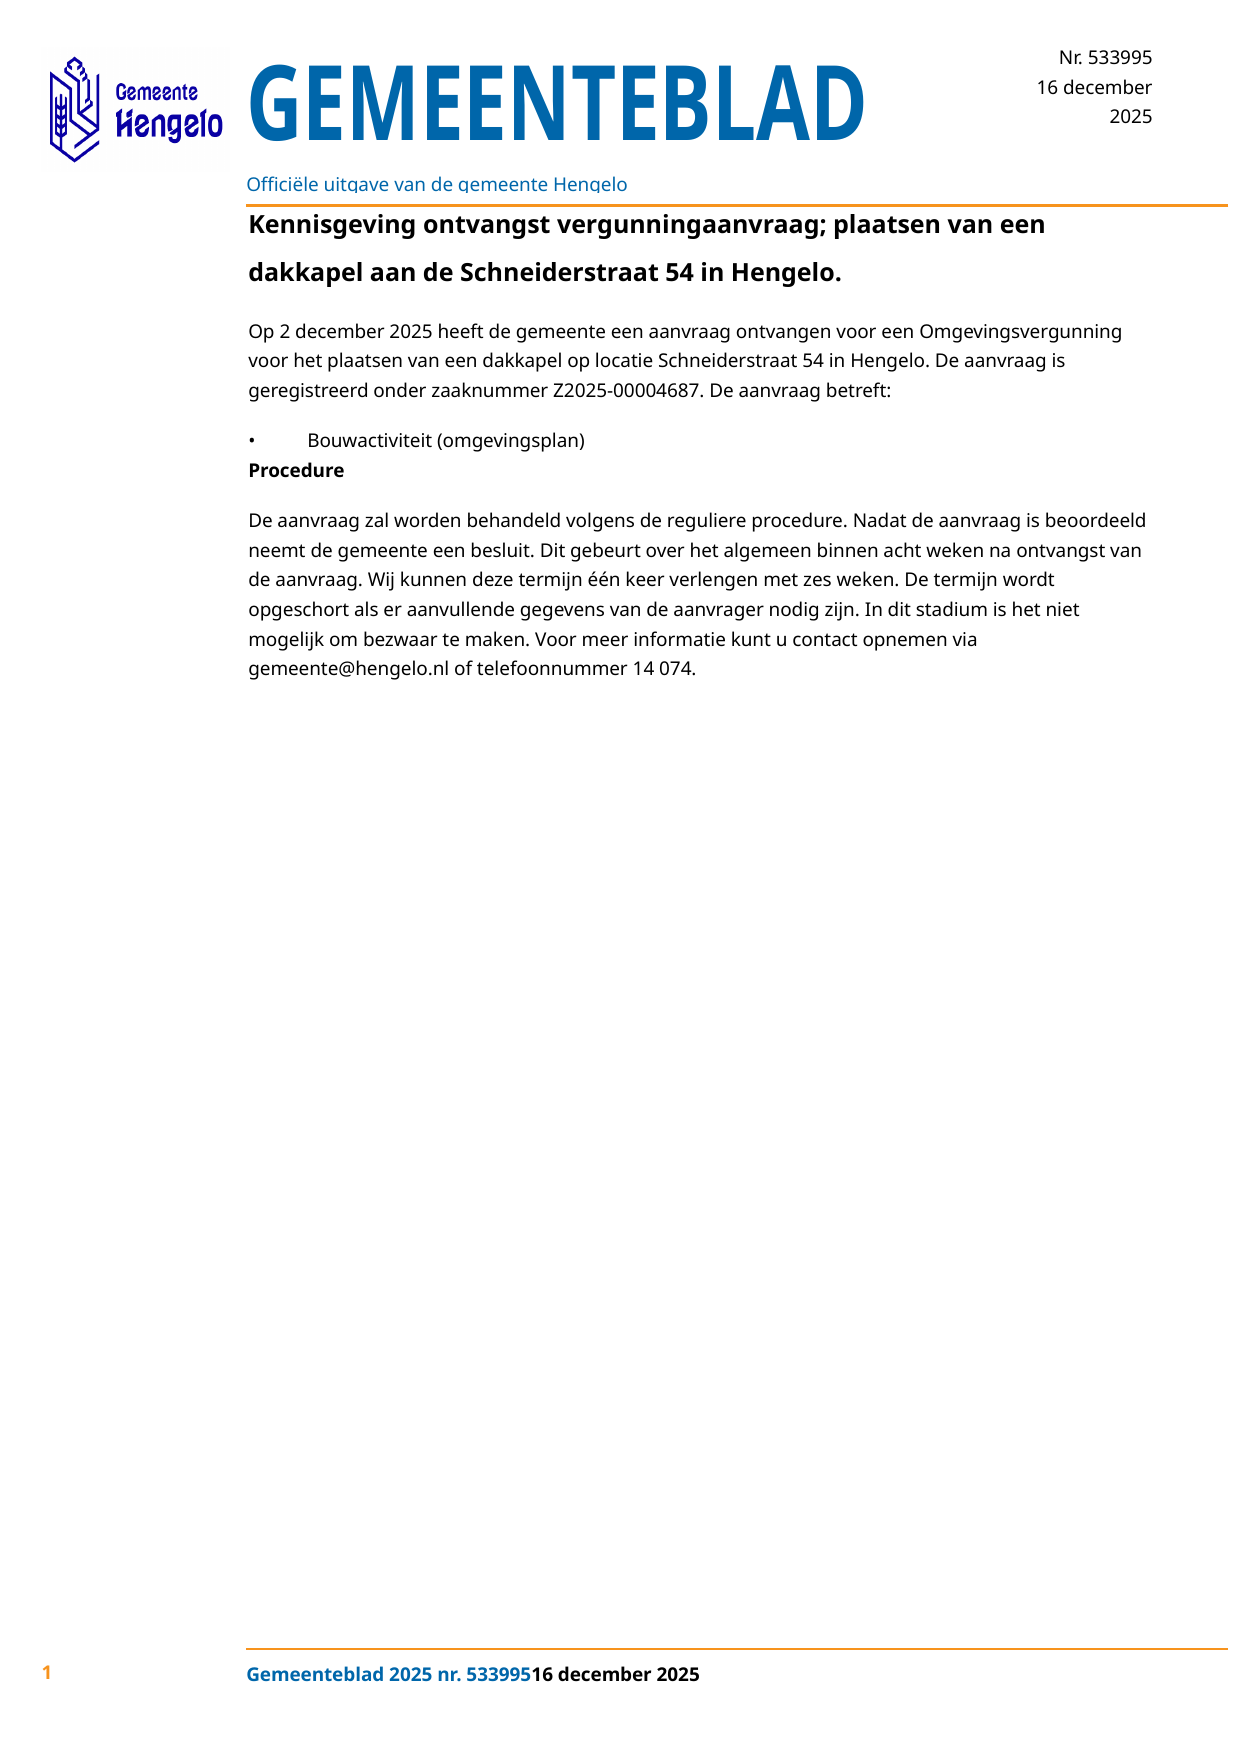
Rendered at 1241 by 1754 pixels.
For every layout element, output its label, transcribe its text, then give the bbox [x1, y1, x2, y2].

text Procedure [248, 457, 1152, 483]
text Op 2 december 2025 heeft de gemeente een aanvraag ontvangen voor een Omgevingsvergunning voor het plaatsen van een dakkapel op locatie Schneiderstraat 54 in Hengelo. De aanvraag is geregistreerd onder zaaknummer Z2025-00004687. De aanvraag betreft: [248, 318, 1152, 403]
text Kennisgeving ontvangst vergunningaanvraag; plaatsen van een dakkapel aan de Schneiderstraat 54 in Hengelo. [248, 207, 1152, 288]
text De aanvraag zal worden behandeld volgens de reguliere procedure. Nadat de aanvraag is beoordeeld neemt de gemeente een besluit. Dit gebeurt over het algemeen binnen acht weken na ontvangst van de aanvraag. Wij kunnen deze termijn één keer verlengen met zes weken. De termijn wordt opgeschort als er aanvullende gegevens van de aanvrager nodig zijn. In dit stadium is het niet mogelijk om bezwaar te maken. Voor meer informatie kunt u contact opnemen via gemeente@hengelo.nl of telefoonnummer 14 074. [248, 507, 1152, 681]
list Bouwactiviteit (omgevingsplan) [248, 427, 1152, 453]
picture [41, 47, 231, 172]
